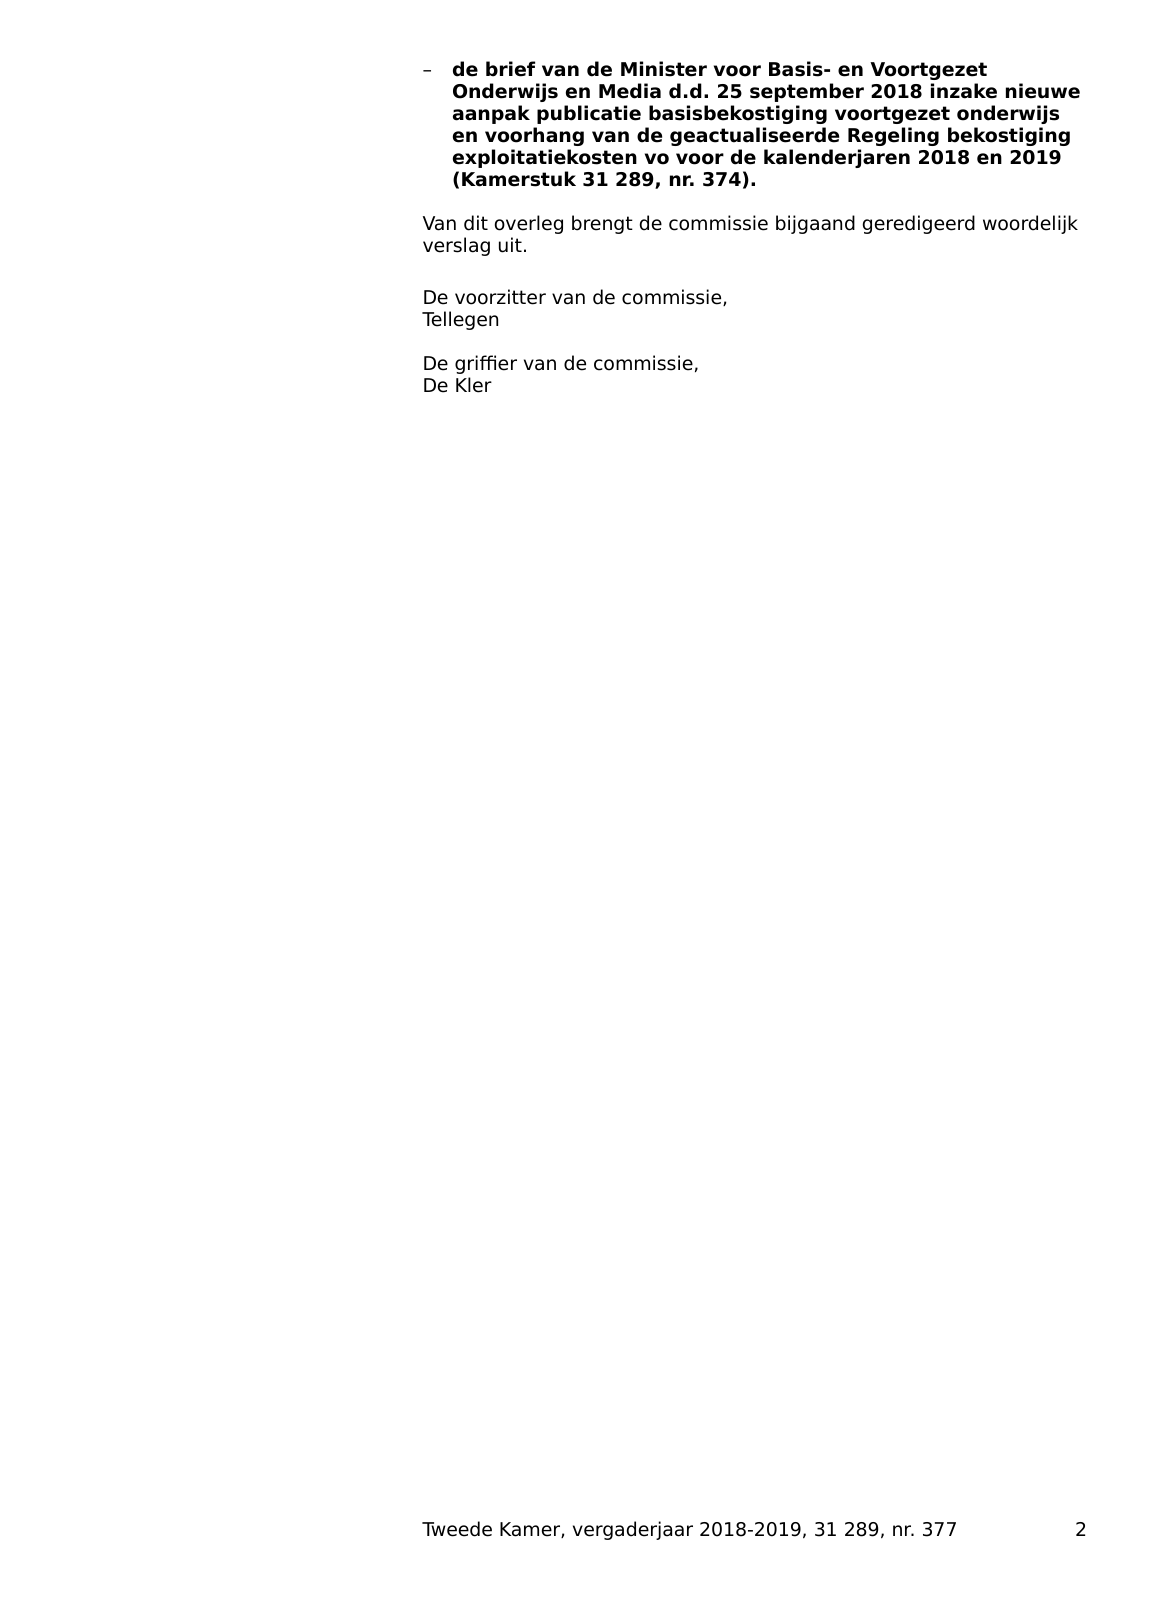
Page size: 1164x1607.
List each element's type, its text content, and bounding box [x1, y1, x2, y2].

text – de brief van de Minister voor Basis- en Voortgezet Onderwijs en Media d.d. 25 september 2018 inzake nieuwe aanpak publicatie basisbekostiging voortgezet onderwijs en voorhang van de geactualiseerde Regeling bekostiging exploitatiekosten vo voor de kalenderjaren 2018 en 2019 (Kamerstuk 31 289, nr. 374). [422, 59, 1087, 191]
text De griffier van de commissie, De Kler [422, 353, 1087, 397]
text De voorzitter van de commissie, Tellegen [422, 287, 1087, 331]
text Van dit overleg brengt de commissie bijgaand geredigeerd woordelijk verslag uit. [422, 213, 1087, 257]
